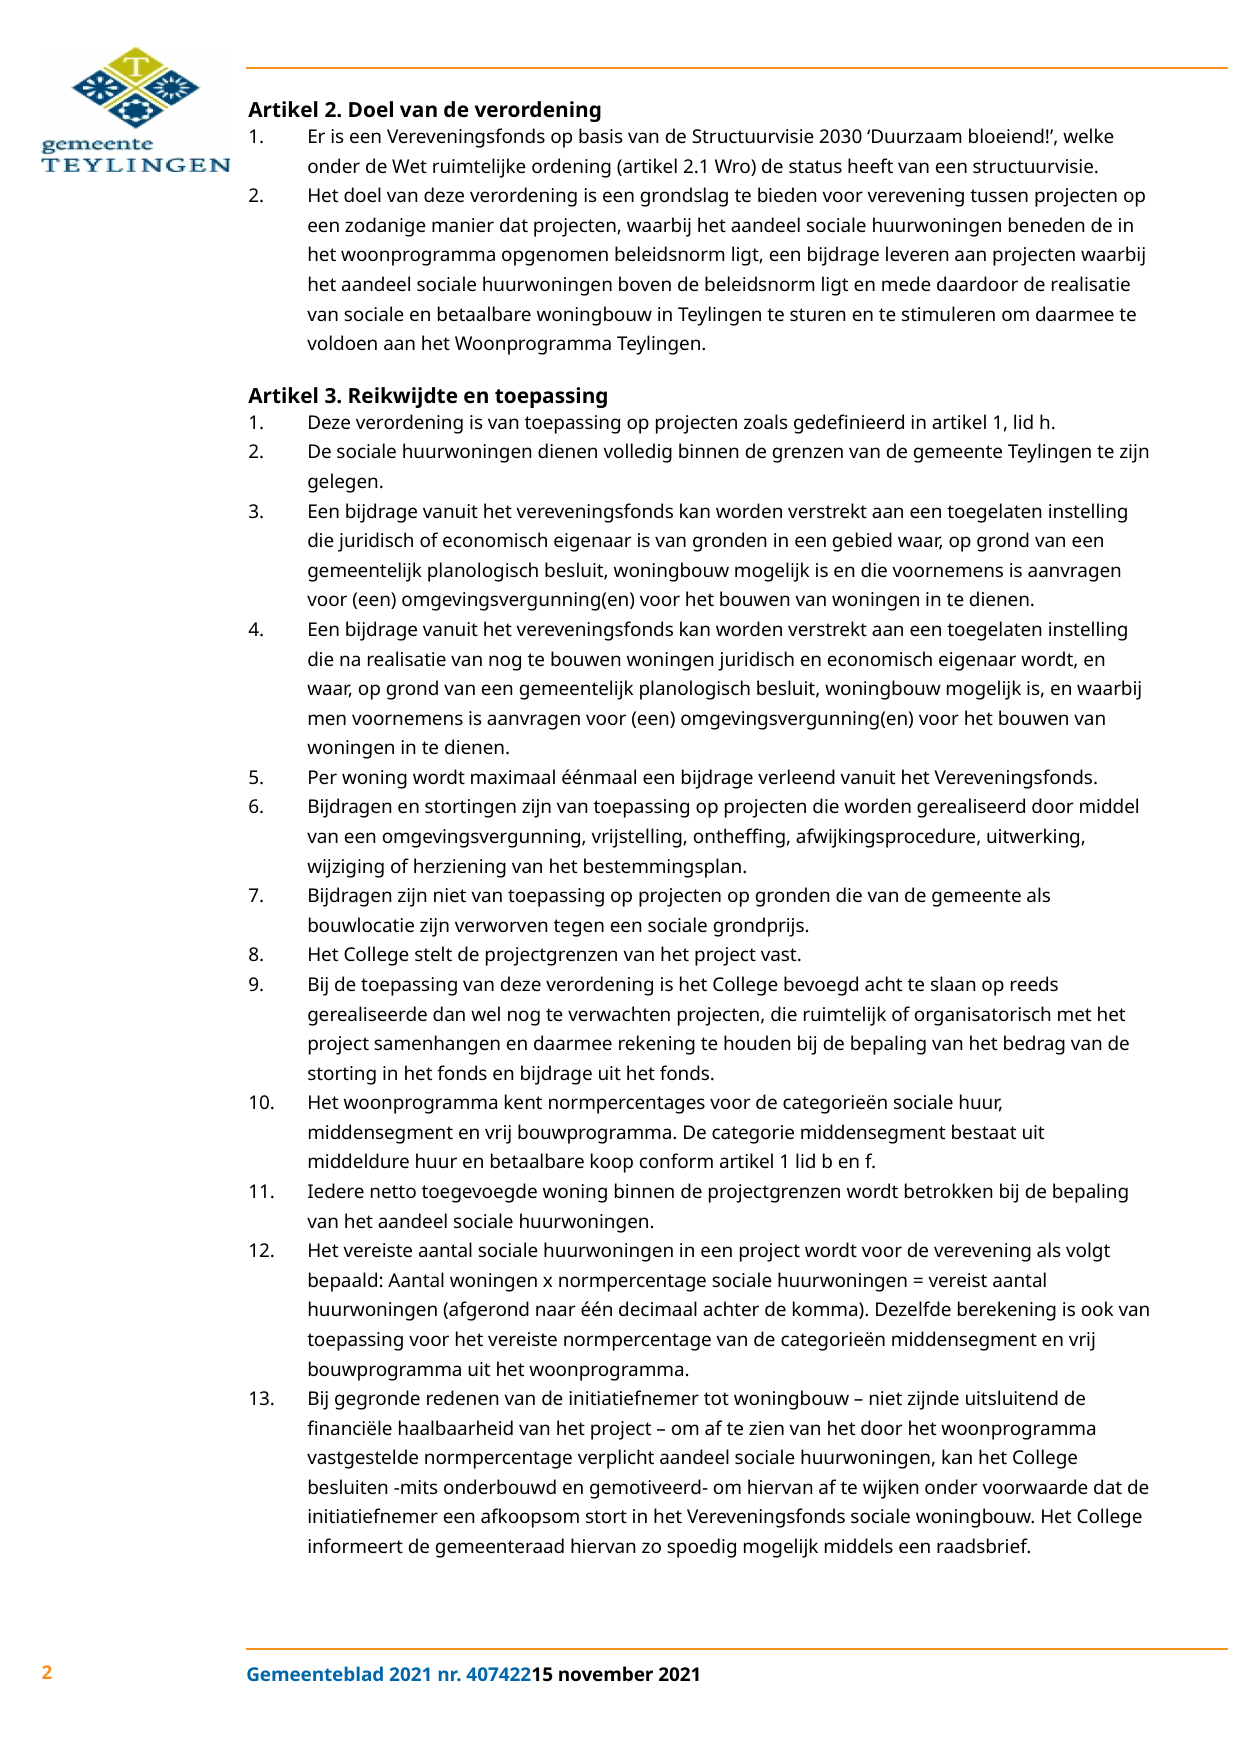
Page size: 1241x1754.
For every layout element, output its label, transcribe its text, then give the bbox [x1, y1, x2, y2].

list De sociale huurwoningen dienen volledig binnen de grenzen van de gemeente Teylingen te zijn gelegen. [248, 439, 1152, 494]
list Bijdragen en stortingen zijn van toepassing op projecten die worden gerealiseerd door middel van een omgevingsvergunning, vrijstelling, ontheffing, afwijkingsprocedure, uitwerking, wijziging of herziening van het bestemmingsplan. [248, 794, 1152, 879]
list Het doel van deze verordening is een grondslag te bieden voor verevening tussen projecten op een zodanige manier dat projecten, waarbij het aandeel sociale huurwoningen beneden de in het woonprogramma opgenomen beleidsnorm ligt, een bijdrage leveren aan projecten waarbij het aandeel sociale huurwoningen boven de beleidsnorm ligt en mede daardoor de realisatie van sociale en betaalbare woningbouw in Teylingen te sturen en te stimuleren om daarmee te voldoen aan het Woonprogramma Teylingen. [248, 182, 1152, 356]
list Per woning wordt maximaal éénmaal een bijdrage verleend vanuit het Vereveningsfonds. [248, 764, 1152, 790]
list Bijdragen zijn niet van toepassing op projecten op gronden die van de gemeente als bouwlocatie zijn verworven tegen een sociale grondprijs. [248, 882, 1152, 938]
text Artikel 3. Reikwijdte en toepassing [248, 381, 1152, 409]
list Een bijdrage vanuit het vereveningsfonds kan worden verstrekt aan een toegelaten instelling die juridisch of economisch eigenaar is van gronden in een gebied waar, op grond van een gemeentelijk planologisch besluit, woningbouw mogelijk is en die voornemens is aanvragen voor (een) omgevingsvergunning(en) voor het bouwen van woningen in te dienen. [248, 498, 1152, 612]
list Een bijdrage vanuit het vereveningsfonds kan worden verstrekt aan een toegelaten instelling die na realisatie van nog te bouwen woningen juridisch en economisch eigenaar wordt, en waar, op grond van een gemeentelijk planologisch besluit, woningbouw mogelijk is, en waarbij men voornemens is aanvragen voor (een) omgevingsvergunning(en) voor het bouwen van woningen in te dienen. [248, 616, 1152, 760]
list Er is een Vereveningsfonds op basis van de Structuurvisie 2030 ‘Duurzaam bloeiend!’, welke onder de Wet ruimtelijke ordening (artikel 2.1 Wro) de status heeft van een structuurvisie. [248, 123, 1152, 178]
list Deze verordening is van toepassing op projecten zoals gedefinieerd in artikel 1, lid h. [248, 409, 1152, 435]
list Het College stelt de projectgrenzen van het project vast. [248, 942, 1152, 967]
list Het woonprogramma kent normpercentages voor de categorieën sociale huur, middensegment en vrij bouwprogramma. De categorie middensegment bestaat uit middeldure huur en betaalbare koop conform artikel 1 lid b en f. [248, 1089, 1152, 1174]
list Het vereiste aantal sociale huurwoningen in een project wordt voor de verevening als volgt bepaald: Aantal woningen x normpercentage sociale huurwoningen = vereist aantal huurwoningen (afgerond naar één decimaal achter de komma). Dezelfde berekening is ook van toepassing voor het vereiste normpercentage van de categorieën middensegment en vrij bouwprogramma uit het woonprogramma. [248, 1237, 1152, 1382]
picture [41, 47, 231, 172]
text Artikel 2. Doel van de verordening [248, 95, 1152, 123]
list Iedere netto toegevoegde woning binnen de projectgrenzen wordt betrokken bij de bepaling van het aandeel sociale huurwoningen. [248, 1178, 1152, 1234]
list Bij gegronde redenen van de initiatiefnemer tot woningbouw – niet zijnde uitsluitend de financiële haalbaarheid van het project – om af te zien van het door het woonprogramma vastgestelde normpercentage verplicht aandeel sociale huurwoningen, kan het College besluiten -mits onderbouwd en gemotiveerd- om hiervan af te wijken onder voorwaarde dat de initiatiefnemer een afkoopsom stort in het Vereveningsfonds sociale woningbouw. Het College informeert de gemeenteraad hiervan zo spoedig mogelijk middels een raadsbrief. [248, 1385, 1152, 1559]
list Bij de toepassing van deze verordening is het College bevoegd acht te slaan op reeds gerealiseerde dan wel nog te verwachten projecten, die ruimtelijk of organisatorisch met het project samenhangen en daarmee rekening te houden bij de bepaling van het bedrag van de storting in het fonds en bijdrage uit het fonds. [248, 971, 1152, 1086]
